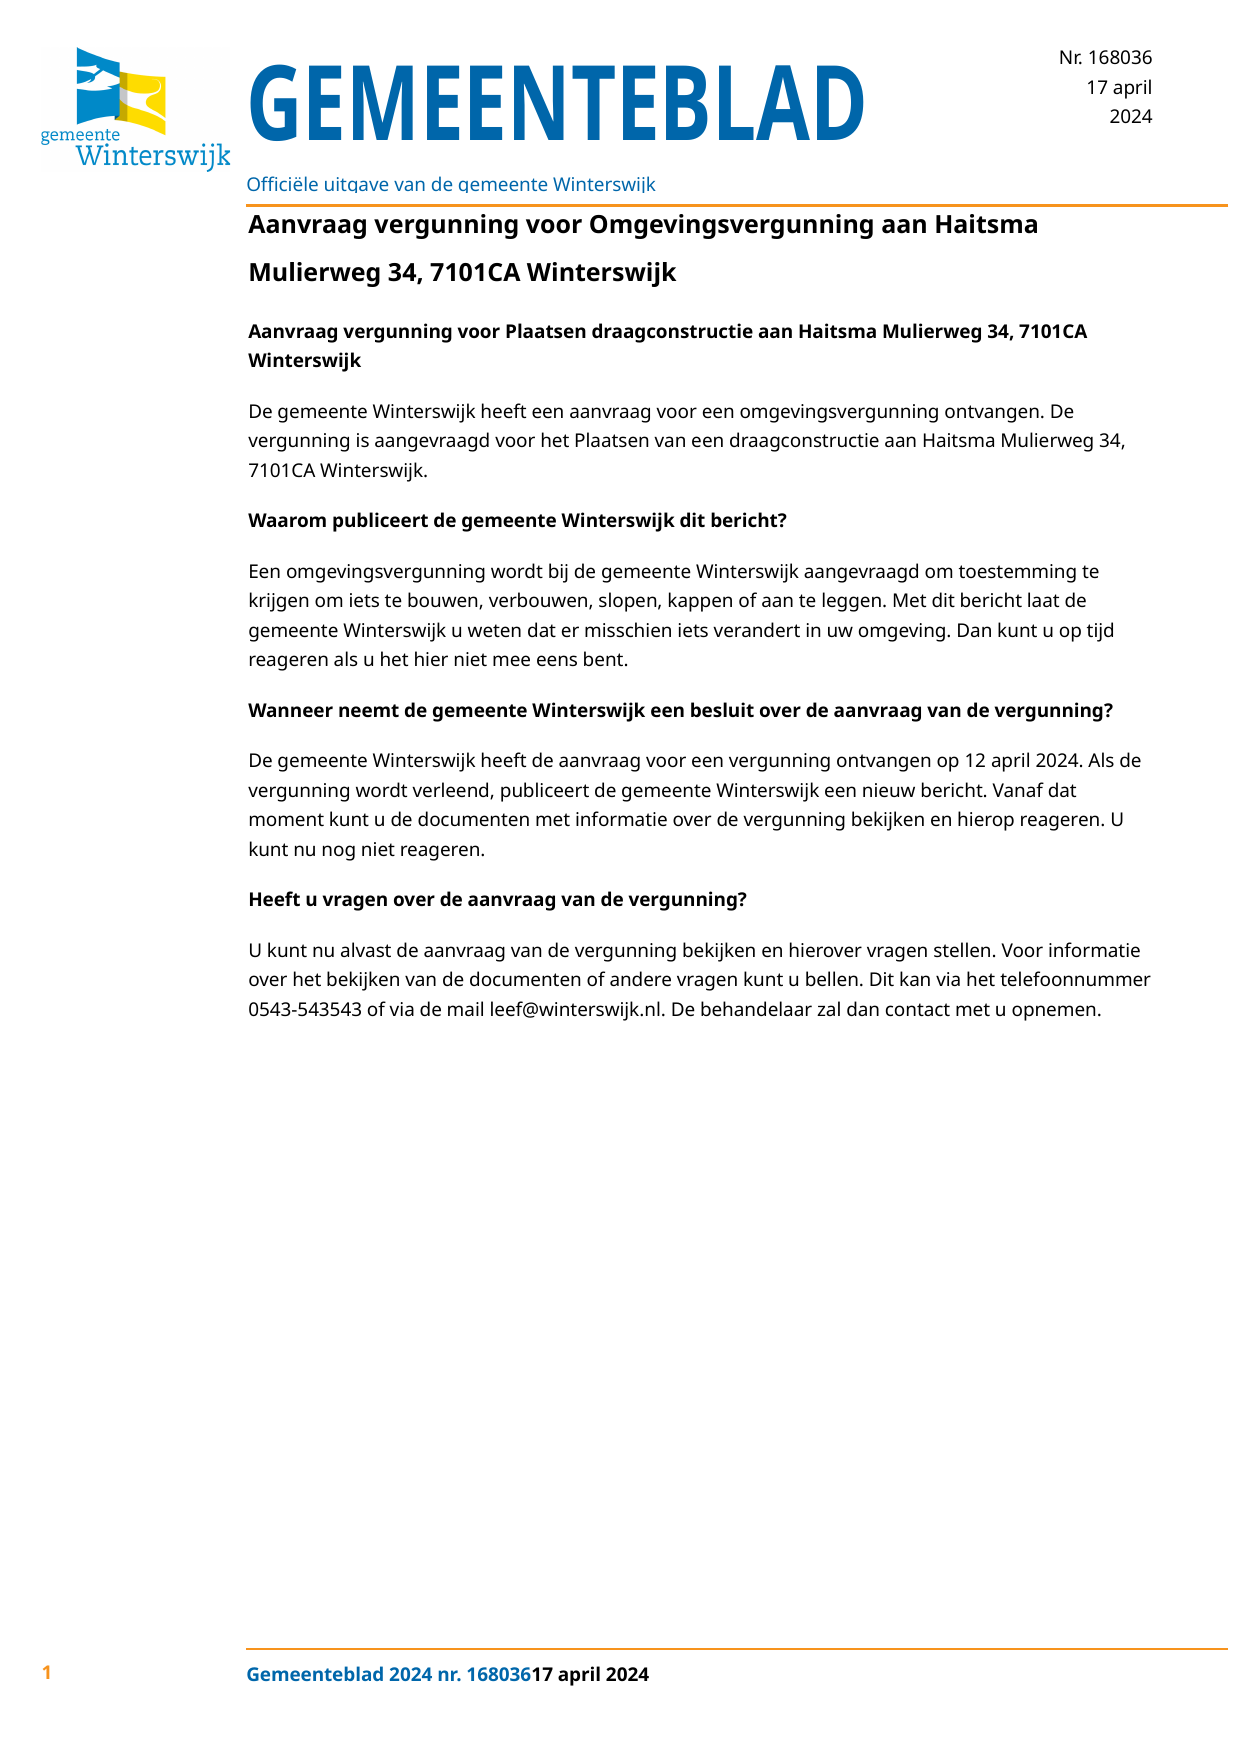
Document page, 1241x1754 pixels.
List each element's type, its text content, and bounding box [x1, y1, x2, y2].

text Aanvraag vergunning voor Omgevingsvergunning aan Haitsma Mulierweg 34, 7101CA Winterswijk [248, 207, 1152, 288]
text De gemeente Winterswijk heeft de aanvraag voor een vergunning ontvangen op 12 april 2024. Als de vergunning wordt verleend, publiceert de gemeente Winterswijk een nieuw bericht. Vanaf dat moment kunt u de documenten met informatie over de vergunning bekijken en hierop reageren. U kunt nu nog niet reageren. [248, 747, 1152, 862]
text Waarom publiceert de gemeente Winterswijk dit bericht? [248, 507, 1152, 533]
text Wanneer neemt de gemeente Winterswijk een besluit over de aanvraag van de vergunning? [248, 697, 1152, 723]
text Aanvraag vergunning voor Plaatsen draagconstructie aan Haitsma Mulierweg 34, 7101CA Winterswijk [248, 318, 1152, 373]
text U kunt nu alvast de aanvraag van de vergunning bekijken en hierover vragen stellen. Voor informatie over het bekijken van de documenten of andere vragen kunt u bellen. Dit kan via het telefoonnummer 0543-543543 of via de mail leef@winterswijk.nl. De behandelaar zal dan contact met u opnemen. [248, 937, 1152, 1022]
picture [41, 47, 231, 172]
text Een omgevingsvergunning wordt bij de gemeente Winterswijk aangevraagd om toestemming te krijgen om iets te bouwen, verbouwen, slopen, kappen of aan te leggen. Met dit bericht laat de gemeente Winterswijk u weten dat er misschien iets verandert in uw omgeving. Dan kunt u op tijd reageren als u het hier niet mee eens bent. [248, 558, 1152, 672]
text De gemeente Winterswijk heeft een aanvraag voor een omgevingsvergunning ontvangen. De vergunning is aangevraagd voor het Plaatsen van een draagconstructie aan Haitsma Mulierweg 34, 7101CA Winterswijk. [248, 398, 1152, 483]
text Heeft u vragen over de aanvraag van de vergunning? [248, 887, 1152, 912]
picture [225, 153, 231, 162]
